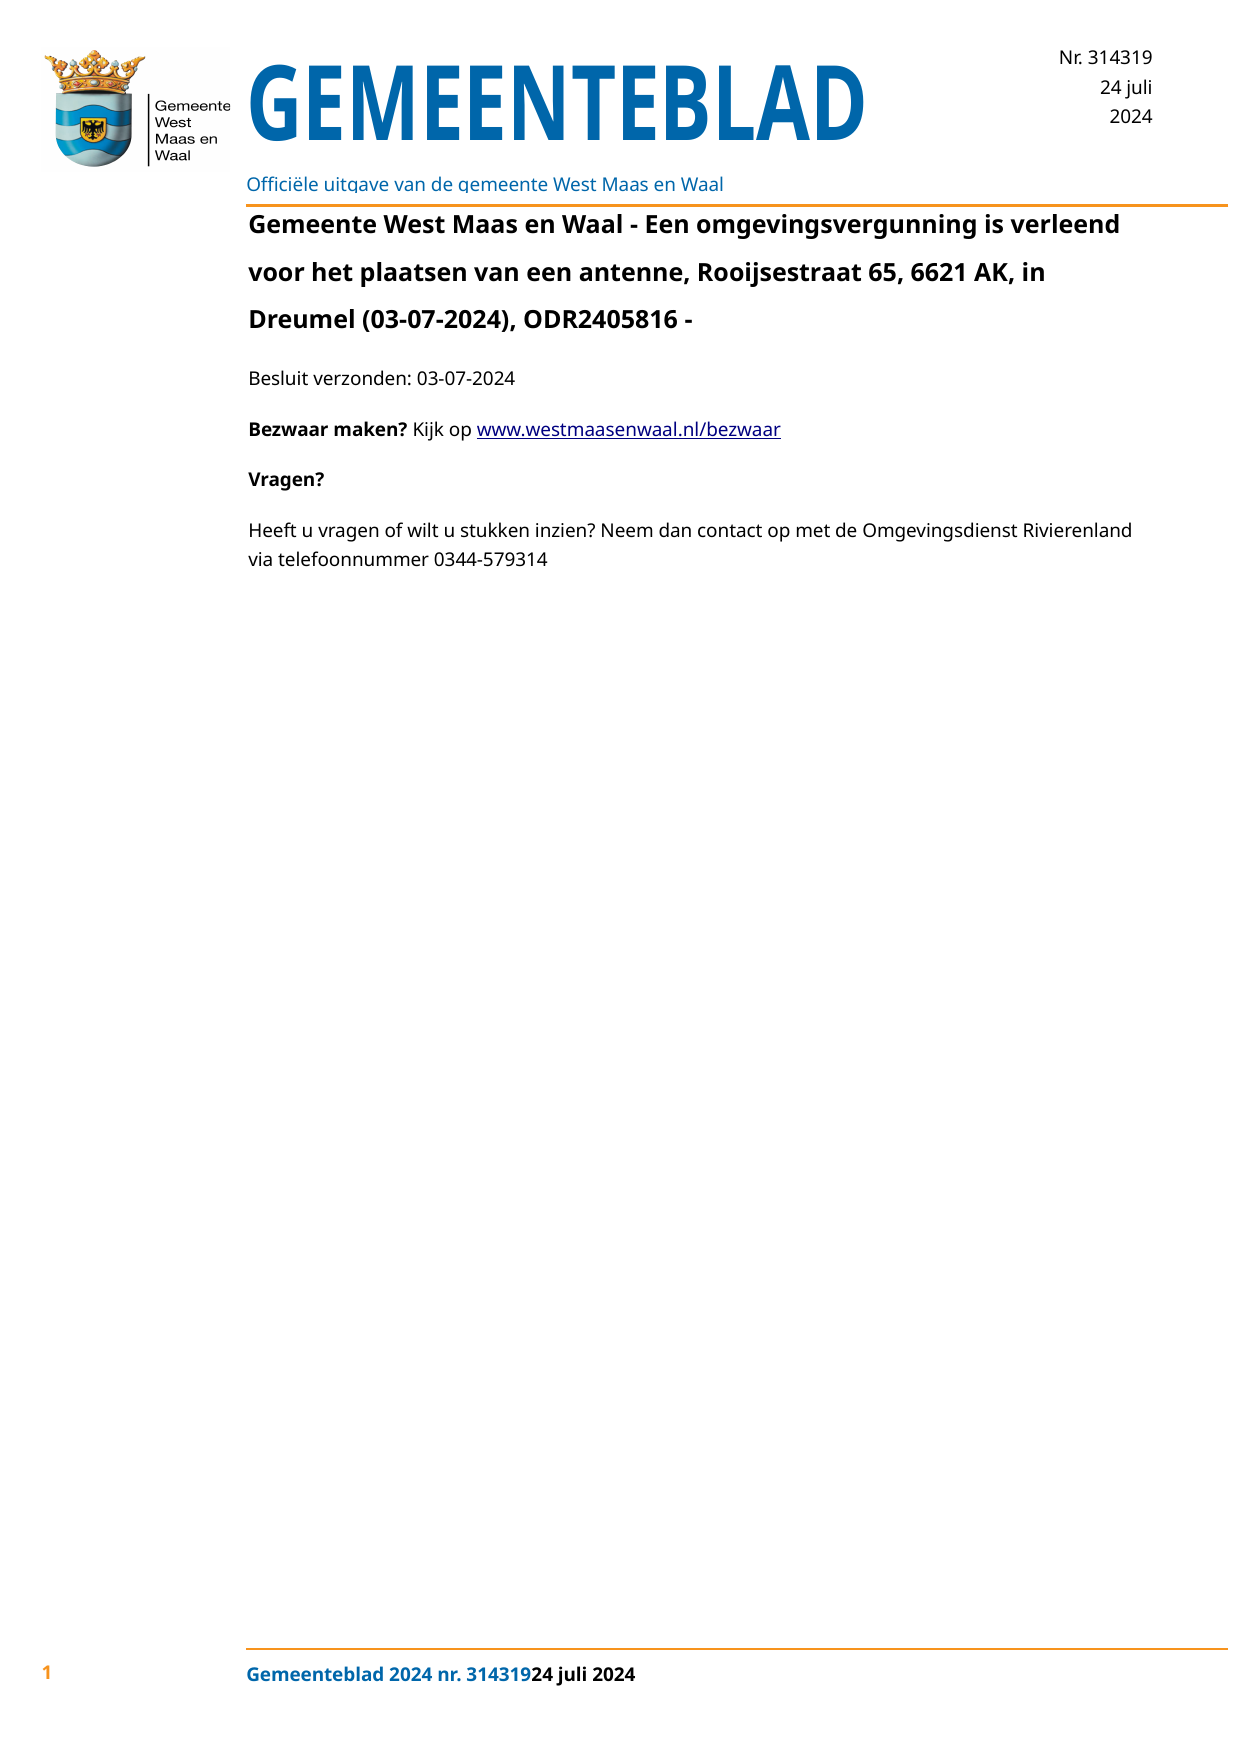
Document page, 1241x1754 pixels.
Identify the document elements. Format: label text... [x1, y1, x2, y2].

text Bezwaar maken? Kijk op www.westmaasenwaal.nl/bezwaar [248, 416, 1152, 442]
text Gemeente West Maas en Waal - Een omgevingsvergunning is verleend voor het plaatsen van een antenne, Rooijsestraat 65, 6621 AK, in Dreumel (03-07-2024), ODR2405816 - [248, 207, 1152, 336]
text Heeft u vragen of wilt u stukken inzien? Neem dan contact op met de Omgevingsdienst Rivierenland via telefoonnummer 0344-579314 [248, 517, 1152, 572]
picture [41, 47, 231, 172]
text Besluit verzonden: 03-07-2024 [248, 366, 1152, 391]
text Vragen? [248, 466, 1152, 492]
